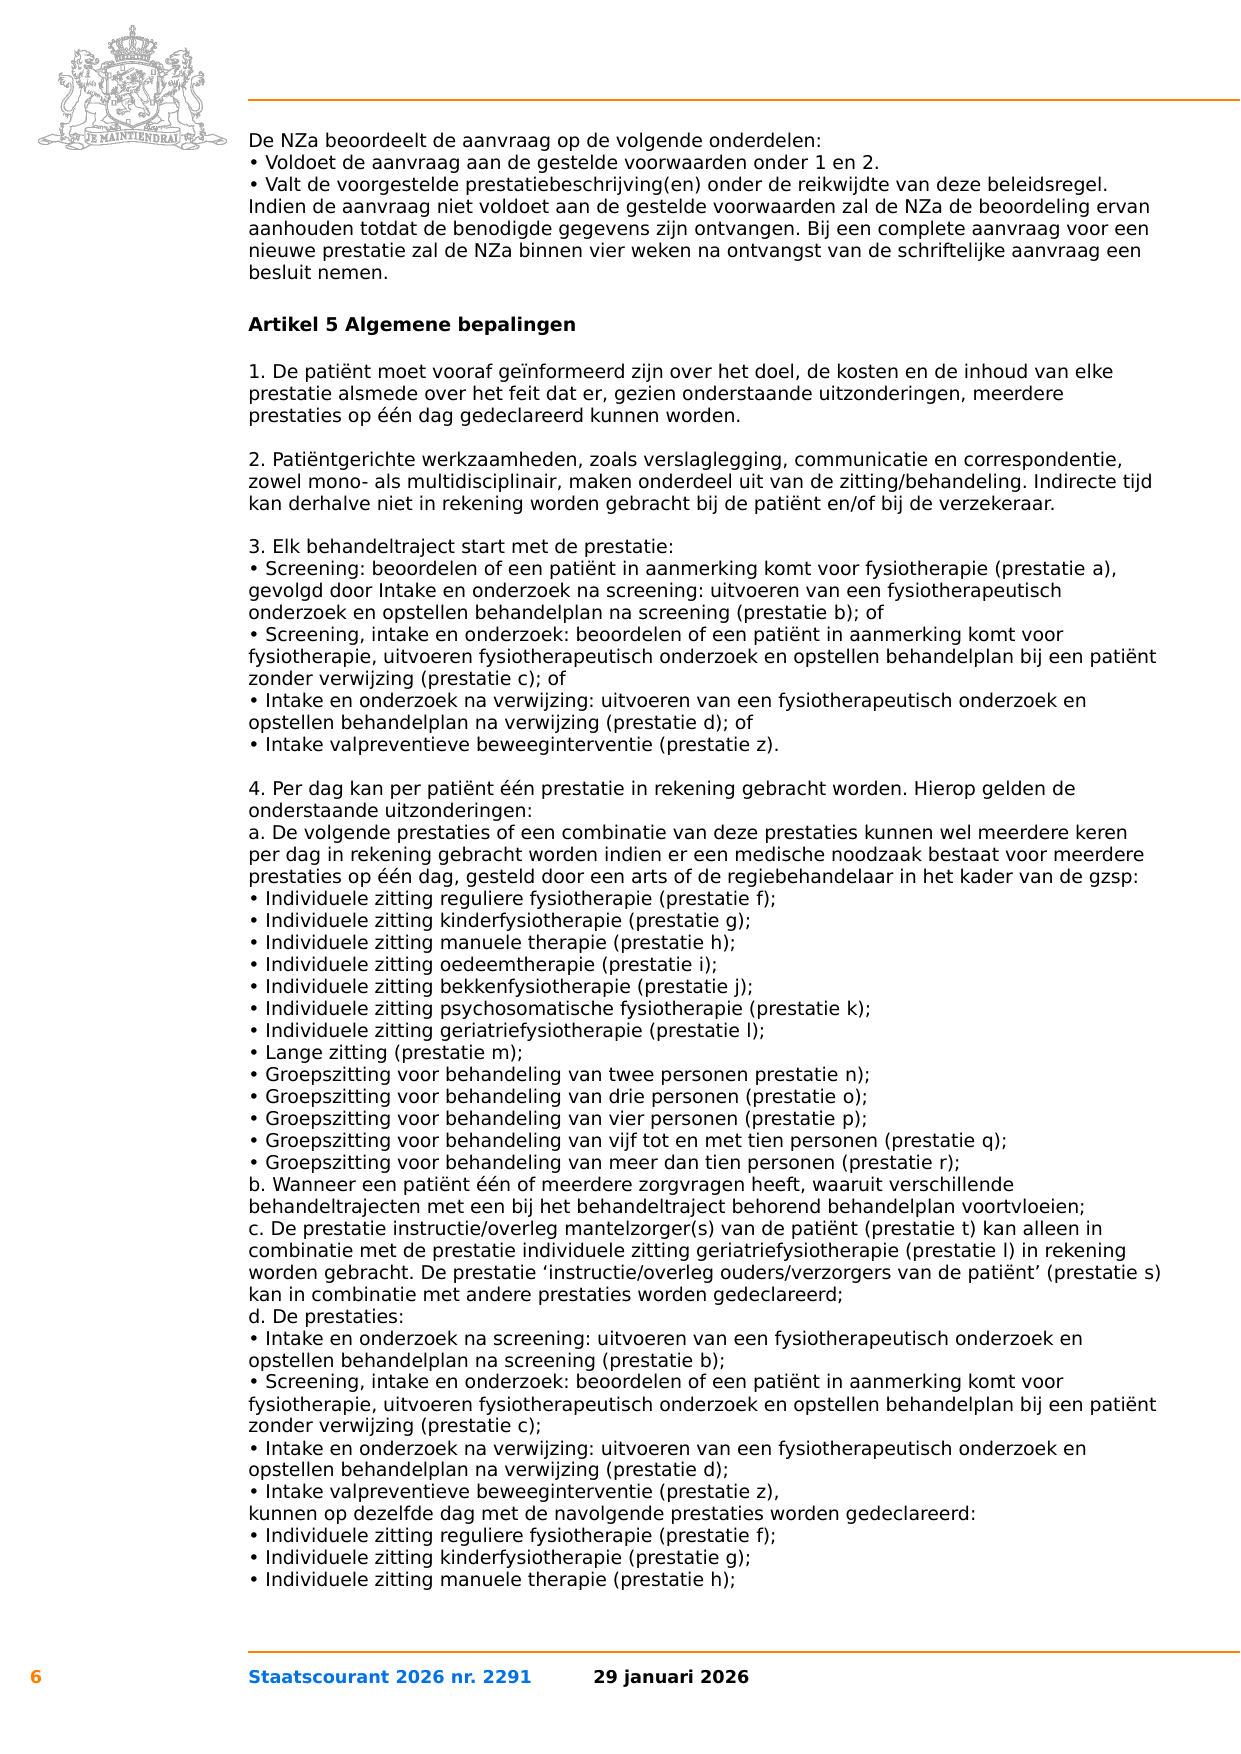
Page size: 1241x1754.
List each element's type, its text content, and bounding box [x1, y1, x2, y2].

text c. De prestatie instructie/overleg mantelzorger(s) van de patiënt (prestatie t) kan alleen in combinatie met de prestatie individuele zitting geriatriefysiotherapie (prestatie l) in rekening worden gebracht. De prestatie ‘instructie/overleg ouders/verzorgers van de patiënt’ (prestatie s) kan in combinatie met andere prestaties worden gedeclareerd; [248, 1218, 1163, 1306]
text • Valt de voorgestelde prestatiebeschrijving(en) onder de reikwijdte van deze beleidsregel. [248, 174, 1163, 196]
text • Individuele zitting reguliere fysiotherapie (prestatie f); [248, 1525, 1163, 1547]
text • Lange zitting (prestatie m); [248, 1042, 1163, 1064]
text a. De volgende prestaties of een combinatie van deze prestaties kunnen wel meerdere keren per dag in rekening gebracht worden indien er een medische noodzaak bestaat voor meerdere prestaties op één dag, gesteld door een arts of de regiebehandelaar in het kader van de gzsp: [248, 822, 1163, 888]
subtitle Artikel 5 Algemene bepalingen [248, 314, 1163, 336]
text • Intake en onderzoek na verwijzing: uitvoeren van een fysiotherapeutisch onderzoek en opstellen behandelplan na verwijzing (prestatie d); [248, 1437, 1163, 1481]
text kunnen op dezelfde dag met de navolgende prestaties worden gedeclareerd: [248, 1503, 1163, 1525]
text • Groepszitting voor behandeling van vier personen (prestatie p); [248, 1108, 1163, 1130]
text De NZa beoordeelt de aanvraag op de volgende onderdelen: [248, 130, 1163, 152]
text • Individuele zitting oedeemtherapie (prestatie i); [248, 954, 1163, 976]
text 4. Per dag kan per patiënt één prestatie in rekening gebracht worden. Hierop gelden de onderstaande uitzonderingen: [248, 778, 1163, 822]
text • Individuele zitting psychosomatische fysiotherapie (prestatie k); [248, 998, 1163, 1020]
text • Individuele zitting geriatriefysiotherapie (prestatie l); [248, 1020, 1163, 1042]
text • Individuele zitting manuele therapie (prestatie h); [248, 1569, 1163, 1591]
text • Individuele zitting kinderfysiotherapie (prestatie g); [248, 910, 1163, 932]
text • Intake en onderzoek na screening: uitvoeren van een fysiotherapeutisch onderzoek en opstellen behandelplan na screening (prestatie b); [248, 1327, 1163, 1371]
text • Screening: beoordelen of een patiënt in aanmerking komt voor fysiotherapie (prestatie a), gevolgd door Intake en onderzoek na screening: uitvoeren van een fysiotherapeutisch onderzoek en opstellen behandelplan na screening (prestatie b); of [248, 558, 1163, 624]
picture [38, 25, 227, 150]
text • Intake valpreventieve beweeginterventie (prestatie z). [248, 734, 1163, 756]
text • Individuele zitting kinderfysiotherapie (prestatie g); [248, 1547, 1163, 1569]
text • Screening, intake en onderzoek: beoordelen of een patiënt in aanmerking komt voor fysiotherapie, uitvoeren fysiotherapeutisch onderzoek en opstellen behandelplan bij een patiënt zonder verwijzing (prestatie c); [248, 1371, 1163, 1437]
text • Individuele zitting reguliere fysiotherapie (prestatie f); [248, 888, 1163, 910]
text • Groepszitting voor behandeling van twee personen prestatie n); [248, 1064, 1163, 1086]
text d. De prestaties: [248, 1306, 1163, 1327]
text • Groepszitting voor behandeling van vijf tot en met tien personen (prestatie q); [248, 1130, 1163, 1152]
text • Intake en onderzoek na verwijzing: uitvoeren van een fysiotherapeutisch onderzoek en opstellen behandelplan na verwijzing (prestatie d); of [248, 690, 1163, 734]
text Indien de aanvraag niet voldoet aan de gestelde voorwaarden zal de NZa de beoordeling ervan aanhouden totdat de benodigde gegevens zijn ontvangen. Bij een complete aanvraag voor een nieuwe prestatie zal de NZa binnen vier weken na ontvangst van de schriftelijke aanvraag een besluit nemen. [248, 196, 1163, 284]
text • Individuele zitting bekkenfysiotherapie (prestatie j); [248, 976, 1163, 998]
text 2. Patiëntgerichte werkzaamheden, zoals verslaglegging, communicatie en correspondentie, zowel mono- als multidisciplinair, maken onderdeel uit van de zitting/behandeling. Indirecte tijd kan derhalve niet in rekening worden gebracht bij de patiënt en/of bij de verzekeraar. [248, 448, 1163, 514]
text • Groepszitting voor behandeling van meer dan tien personen (prestatie r); [248, 1152, 1163, 1174]
text b. Wanneer een patiënt één of meerdere zorgvragen heeft, waaruit verschillende behandeltrajecten met een bij het behandeltraject behorend behandelplan voortvloeien; [248, 1174, 1163, 1218]
text • Individuele zitting manuele therapie (prestatie h); [248, 932, 1163, 954]
text • Voldoet de aanvraag aan de gestelde voorwaarden onder 1 en 2. [248, 152, 1163, 174]
text 1. De patiënt moet vooraf geïnformeerd zijn over het doel, de kosten en de inhoud van elke prestatie alsmede over het feit dat er, gezien onderstaande uitzonderingen, meerdere prestaties op één dag gedeclareerd kunnen worden. [248, 361, 1163, 427]
text • Groepszitting voor behandeling van drie personen (prestatie o); [248, 1086, 1163, 1108]
text 3. Elk behandeltraject start met de prestatie: [248, 536, 1163, 558]
text • Intake valpreventieve beweeginterventie (prestatie z), [248, 1481, 1163, 1503]
text • Screening, intake en onderzoek: beoordelen of een patiënt in aanmerking komt voor fysiotherapie, uitvoeren fysiotherapeutisch onderzoek en opstellen behandelplan bij een patiënt zonder verwijzing (prestatie c); of [248, 624, 1163, 690]
